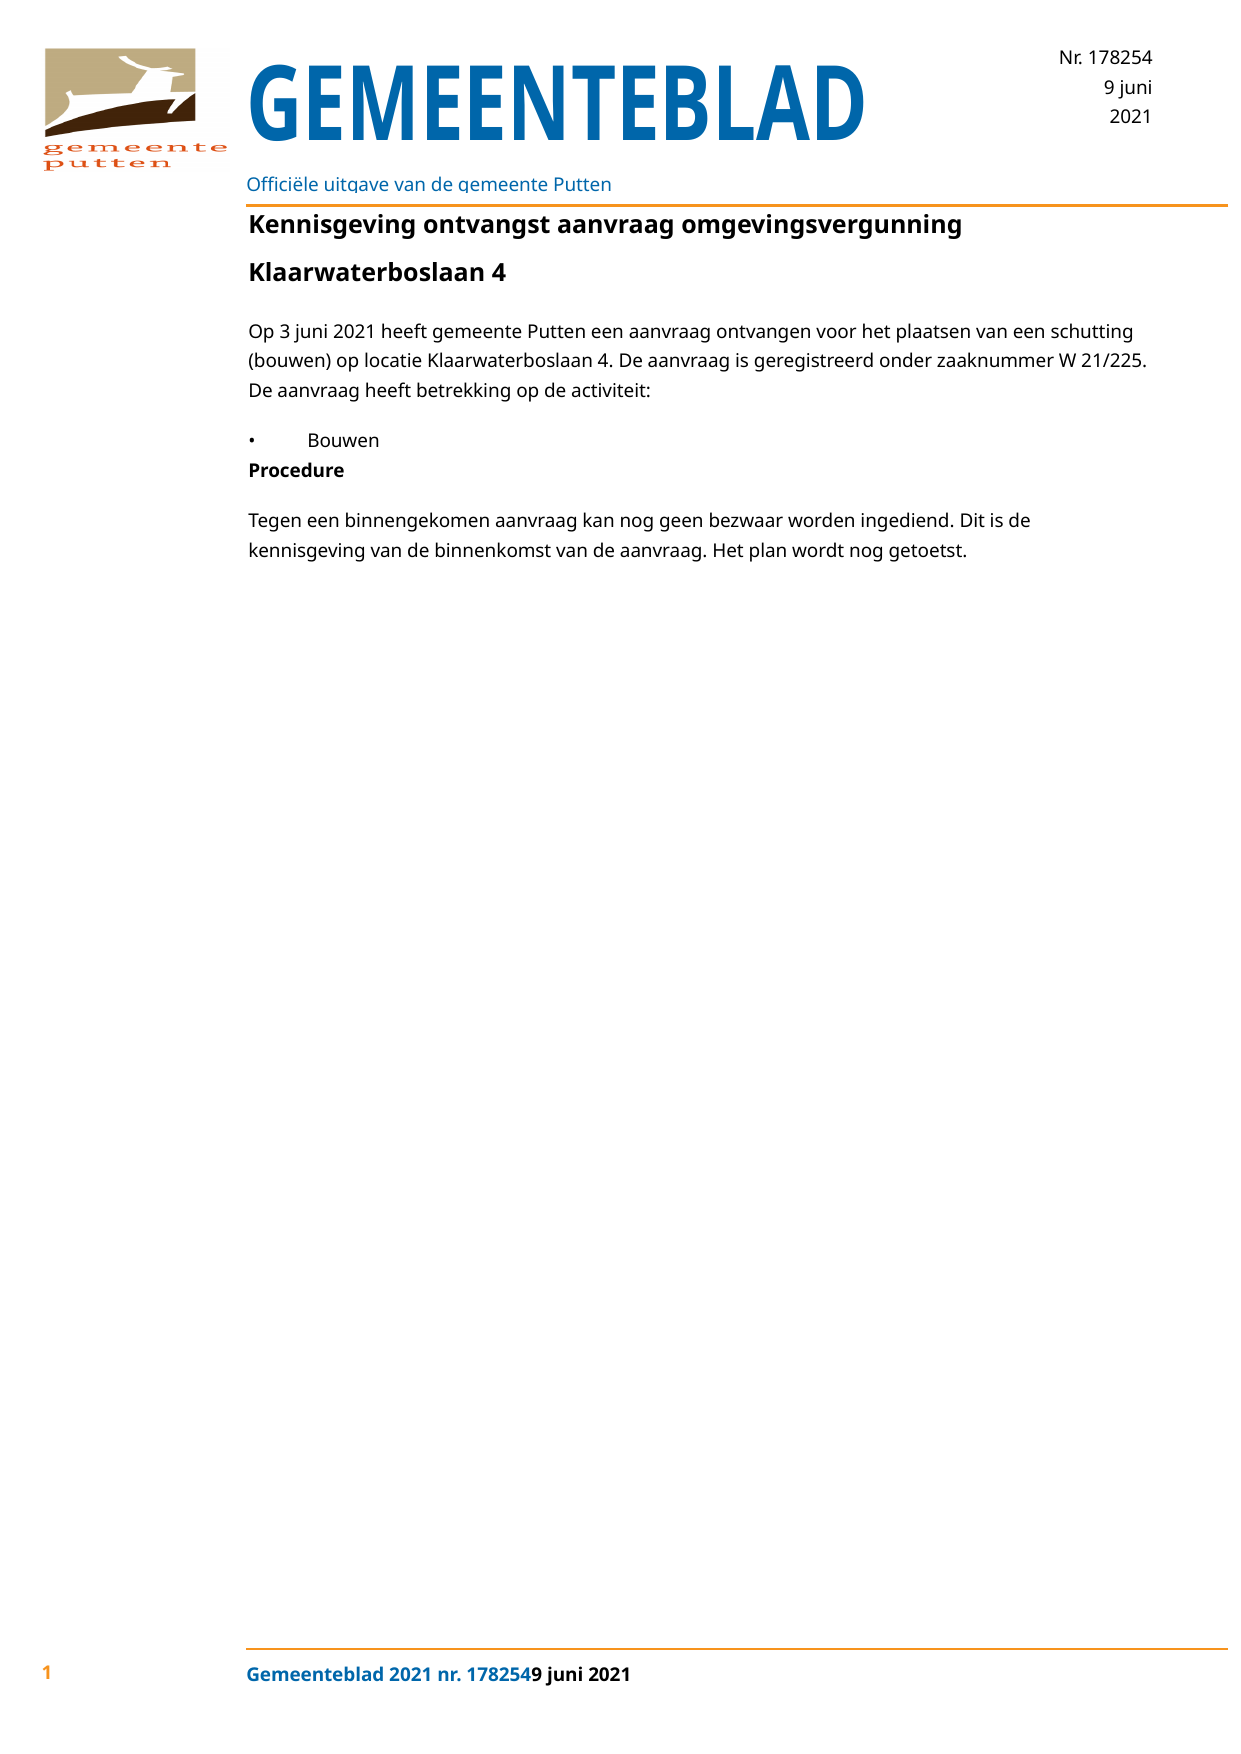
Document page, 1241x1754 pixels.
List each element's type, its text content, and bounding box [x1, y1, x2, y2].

text Op 3 juni 2021 heeft gemeente Putten een aanvraag ontvangen voor het plaatsen van een schutting (bouwen) op locatie Klaarwaterboslaan 4. De aanvraag is geregistreerd onder zaaknummer W 21/225. De aanvraag heeft betrekking op de activiteit: [248, 318, 1152, 403]
text Kennisgeving ontvangst aanvraag omgevingsvergunning Klaarwaterboslaan 4 [248, 207, 1152, 288]
list Bouwen [248, 427, 1152, 453]
text Tegen een binnengekomen aanvraag kan nog geen bezwaar worden ingediend. Dit is de kennisgeving van de binnenkomst van de aanvraag. Het plan wordt nog getoetst. [248, 507, 1152, 563]
picture [41, 47, 231, 172]
text Procedure [248, 457, 1152, 483]
